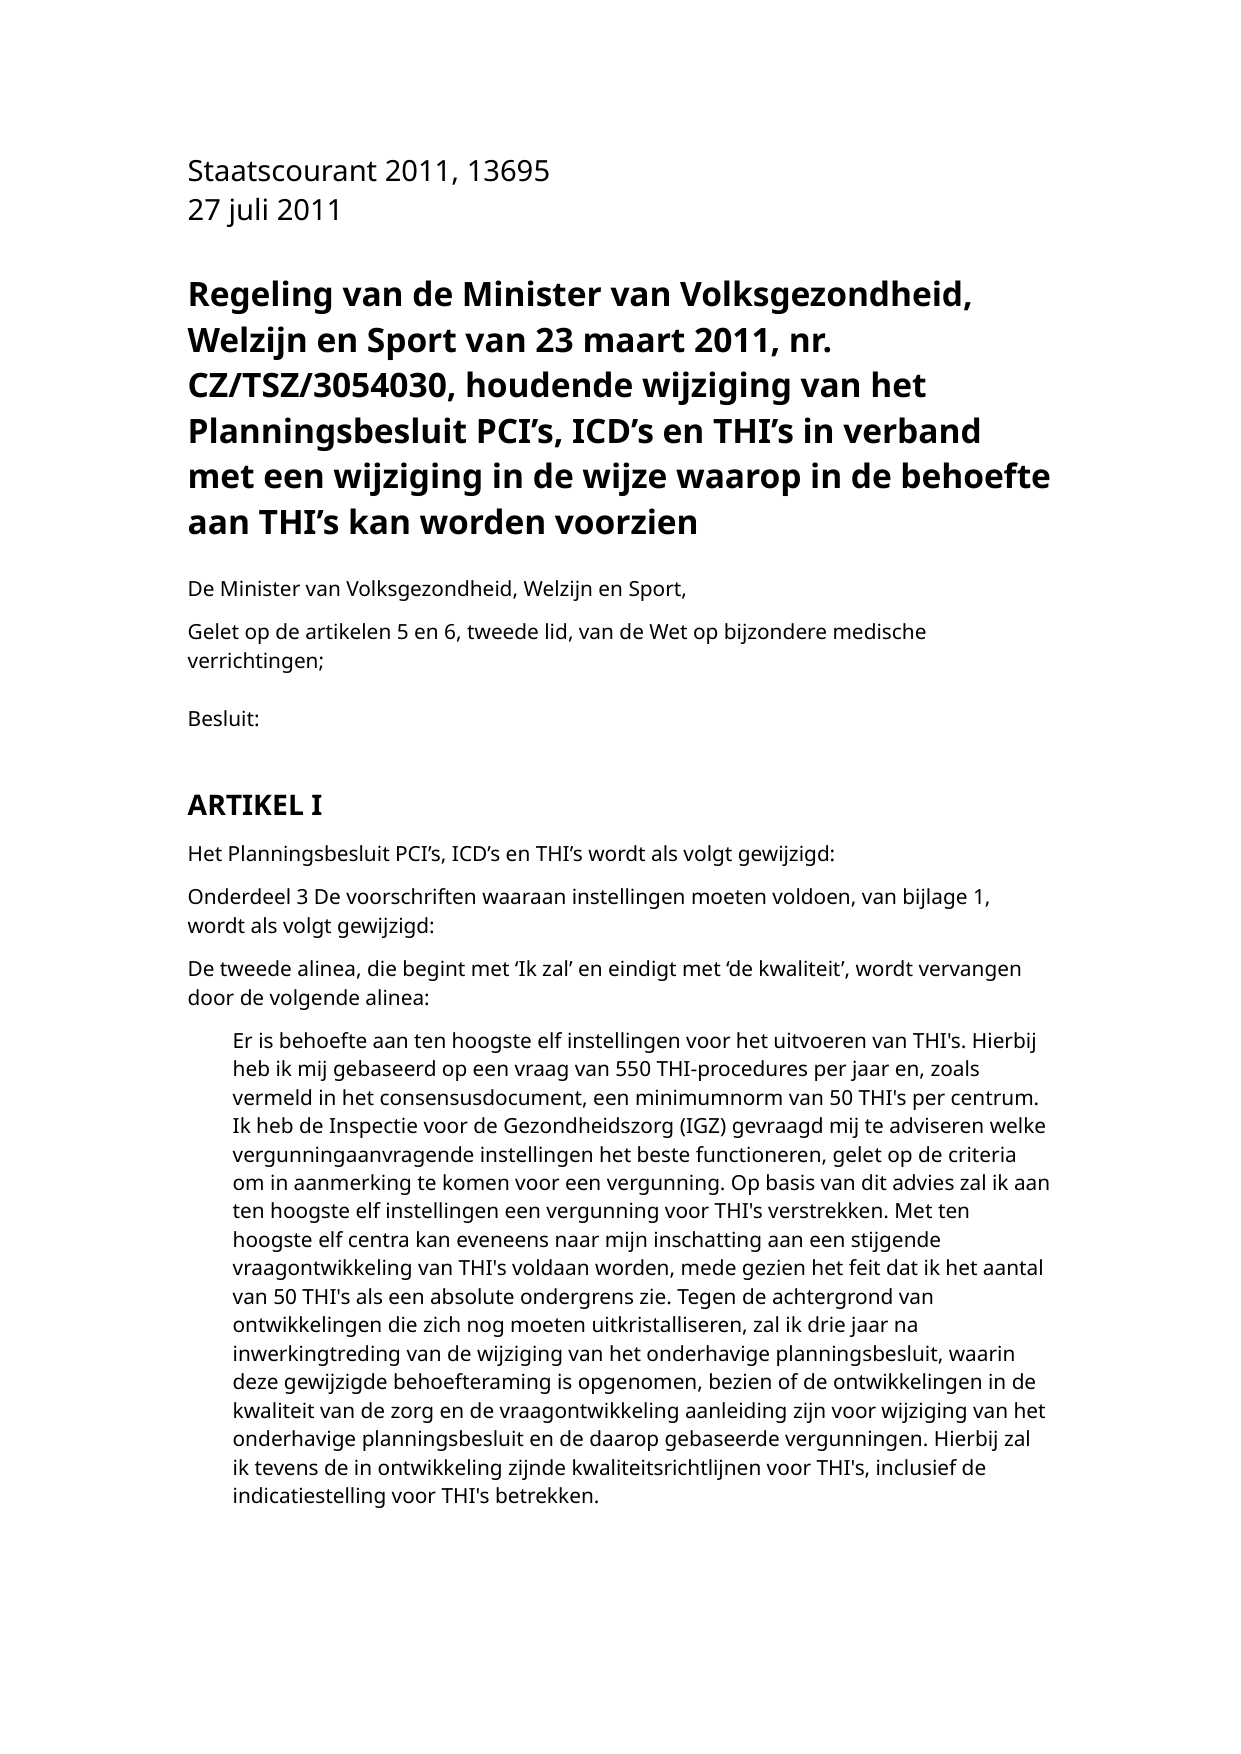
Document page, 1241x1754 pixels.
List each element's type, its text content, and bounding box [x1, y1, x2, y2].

text Het Planningsbesluit PCI’s, ICD’s en THI’s wordt als volgt gewijzigd: [187, 839, 1053, 867]
subtitle Regeling van de Minister van Volksgezondheid, Welzijn en Sport van 23 maart 2011, nr. CZ/TSZ/3054030, houdende wijziging van het Planningsbesluit PCI’s, ICD’s en THI’s in verband met een wijziging in de wijze waarop in de behoefte aan THI’s kan worden voorzien [187, 271, 1053, 544]
text De Minister van Volksgezondheid, Welzijn en Sport, [187, 574, 1053, 602]
text 27 juli 2011 [187, 190, 1053, 229]
subtitle ARTIKEL I [187, 785, 1053, 824]
text Staatscourant 2011, 13695 [187, 150, 1053, 190]
text Er is behoefte aan ten hoogste elf instellingen voor het uitvoeren van THI's. Hierbij heb ik mij gebaseerd op een vraag van 550 THI-procedures per jaar en, zoals vermeld in het consensusdocument, een minimumnorm van 50 THI's per centrum. Ik heb de Inspectie voor de Gezondheidszorg (IGZ) gevraagd mij te adviseren welke vergunningaanvragende instellingen het beste functioneren, gelet op de criteria om in aanmerking te komen voor een vergunning. Op basis van dit advies zal ik aan ten hoogste elf instellingen een vergunning voor THI's verstrekken. Met ten hoogste elf centra kan eveneens naar mijn inschatting aan een stijgende vraagontwikkeling van THI's voldaan worden, mede gezien het feit dat ik het aantal van 50 THI's als een absolute ondergrens zie. Tegen de achtergrond van ontwikkelingen die zich nog moeten uitkristalliseren, zal ik drie jaar na inwerkingtreding van de wijziging van het onderhavige planningsbesluit, waarin deze gewijzigde behoefteraming is opgenomen, bezien of de ontwikkelingen in de kwaliteit van de zorg en de vraagontwikkeling aanleiding zijn voor wijziging van het onderhavige planningsbesluit en de daarop gebaseerde vergunningen. Hierbij zal ik tevens de in ontwikkeling zijnde kwaliteitsrichtlijnen voor THI's, inclusief de indicatiestelling voor THI's betrekken. [232, 1026, 1053, 1509]
text Gelet op de artikelen 5 en 6, tweede lid, van de Wet op bijzondere medische verrichtingen; [187, 617, 1053, 674]
text De tweede alinea, die begint met ‘Ik zal’ en eindigt met ‘de kwaliteit’, wordt vervangen door de volgende alinea: [187, 954, 1053, 1011]
text Onderdeel 3 De voorschriften waaraan instellingen moeten voldoen, van bijlage 1, wordt als volgt gewijzigd: [187, 882, 1053, 939]
text Besluit: [187, 704, 1053, 733]
